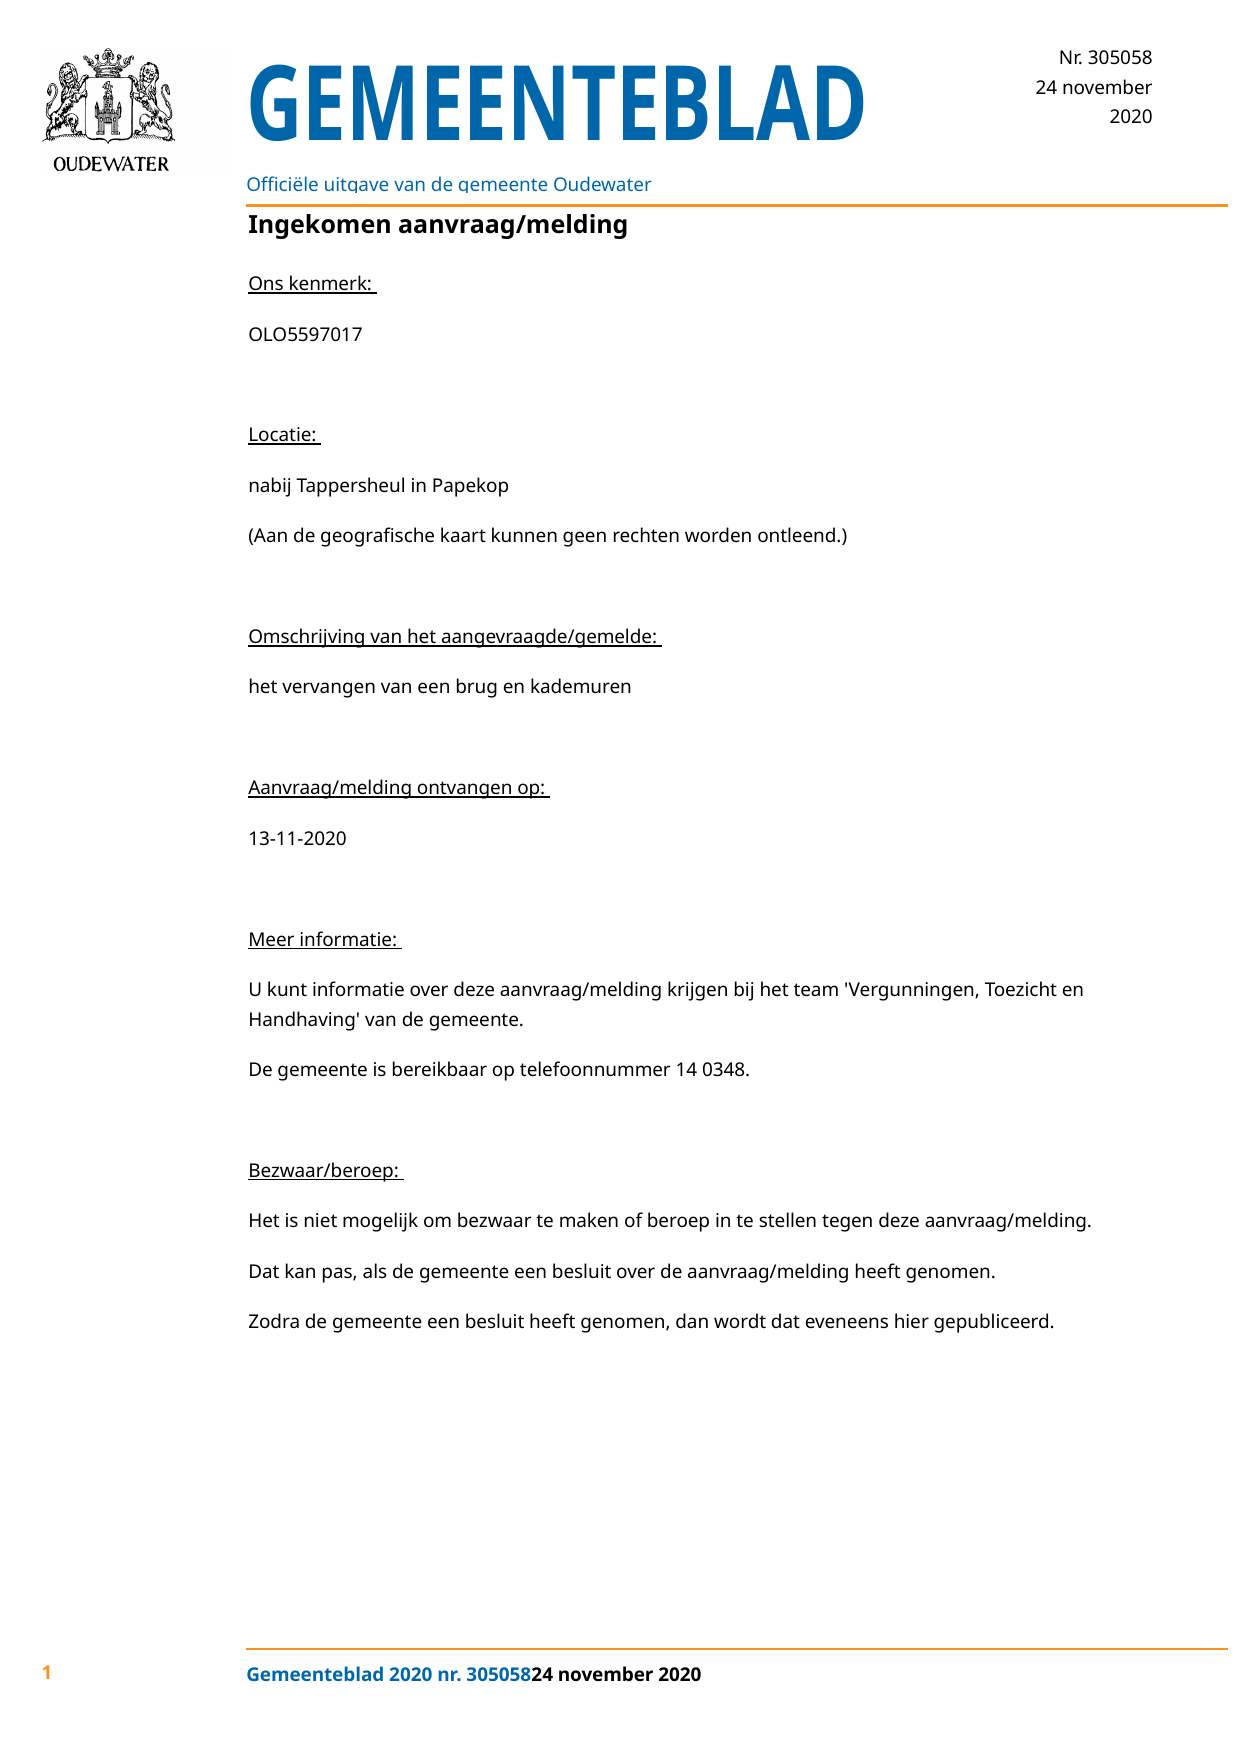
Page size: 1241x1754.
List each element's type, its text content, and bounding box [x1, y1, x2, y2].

text Het is niet mogelijk om bezwaar te maken of beroep in te stellen tegen deze aanvraag/melding. [248, 1207, 1152, 1233]
text Omschrijving van het aangevraagde/gemelde: [248, 623, 1152, 649]
text Meer informatie: [248, 926, 1152, 951]
text nabij Tappersheul in Papekop [248, 472, 1152, 498]
text Zodra de gemeente een besluit heeft genomen, dan wordt dat eveneens hier gepubliceerd. [248, 1308, 1152, 1334]
text (Aan de geografische kaart kunnen geen rechten worden ontleend.) [248, 522, 1152, 548]
text Ingekomen aanvraag/melding [248, 207, 1152, 241]
picture [41, 47, 231, 172]
text OLO5597017 [248, 321, 1152, 346]
text Aanvraag/melding ontvangen op: [248, 774, 1152, 800]
text Locatie: [248, 422, 1152, 447]
text Dat kan pas, als de gemeente een besluit over de aanvraag/melding heeft genomen. [248, 1258, 1152, 1283]
text Ons kenmerk: [248, 270, 1152, 296]
text U kunt informatie over deze aanvraag/melding krijgen bij het team 'Vergunningen, Toezicht en Handhaving' van de gemeente. [248, 976, 1152, 1031]
text De gemeente is bereikbaar op telefoonnummer 14 0348. [248, 1056, 1152, 1082]
text 13-11-2020 [248, 825, 1152, 851]
text Bezwaar/beroep: [248, 1157, 1152, 1183]
text het vervangen van een brug en kademuren [248, 674, 1152, 699]
